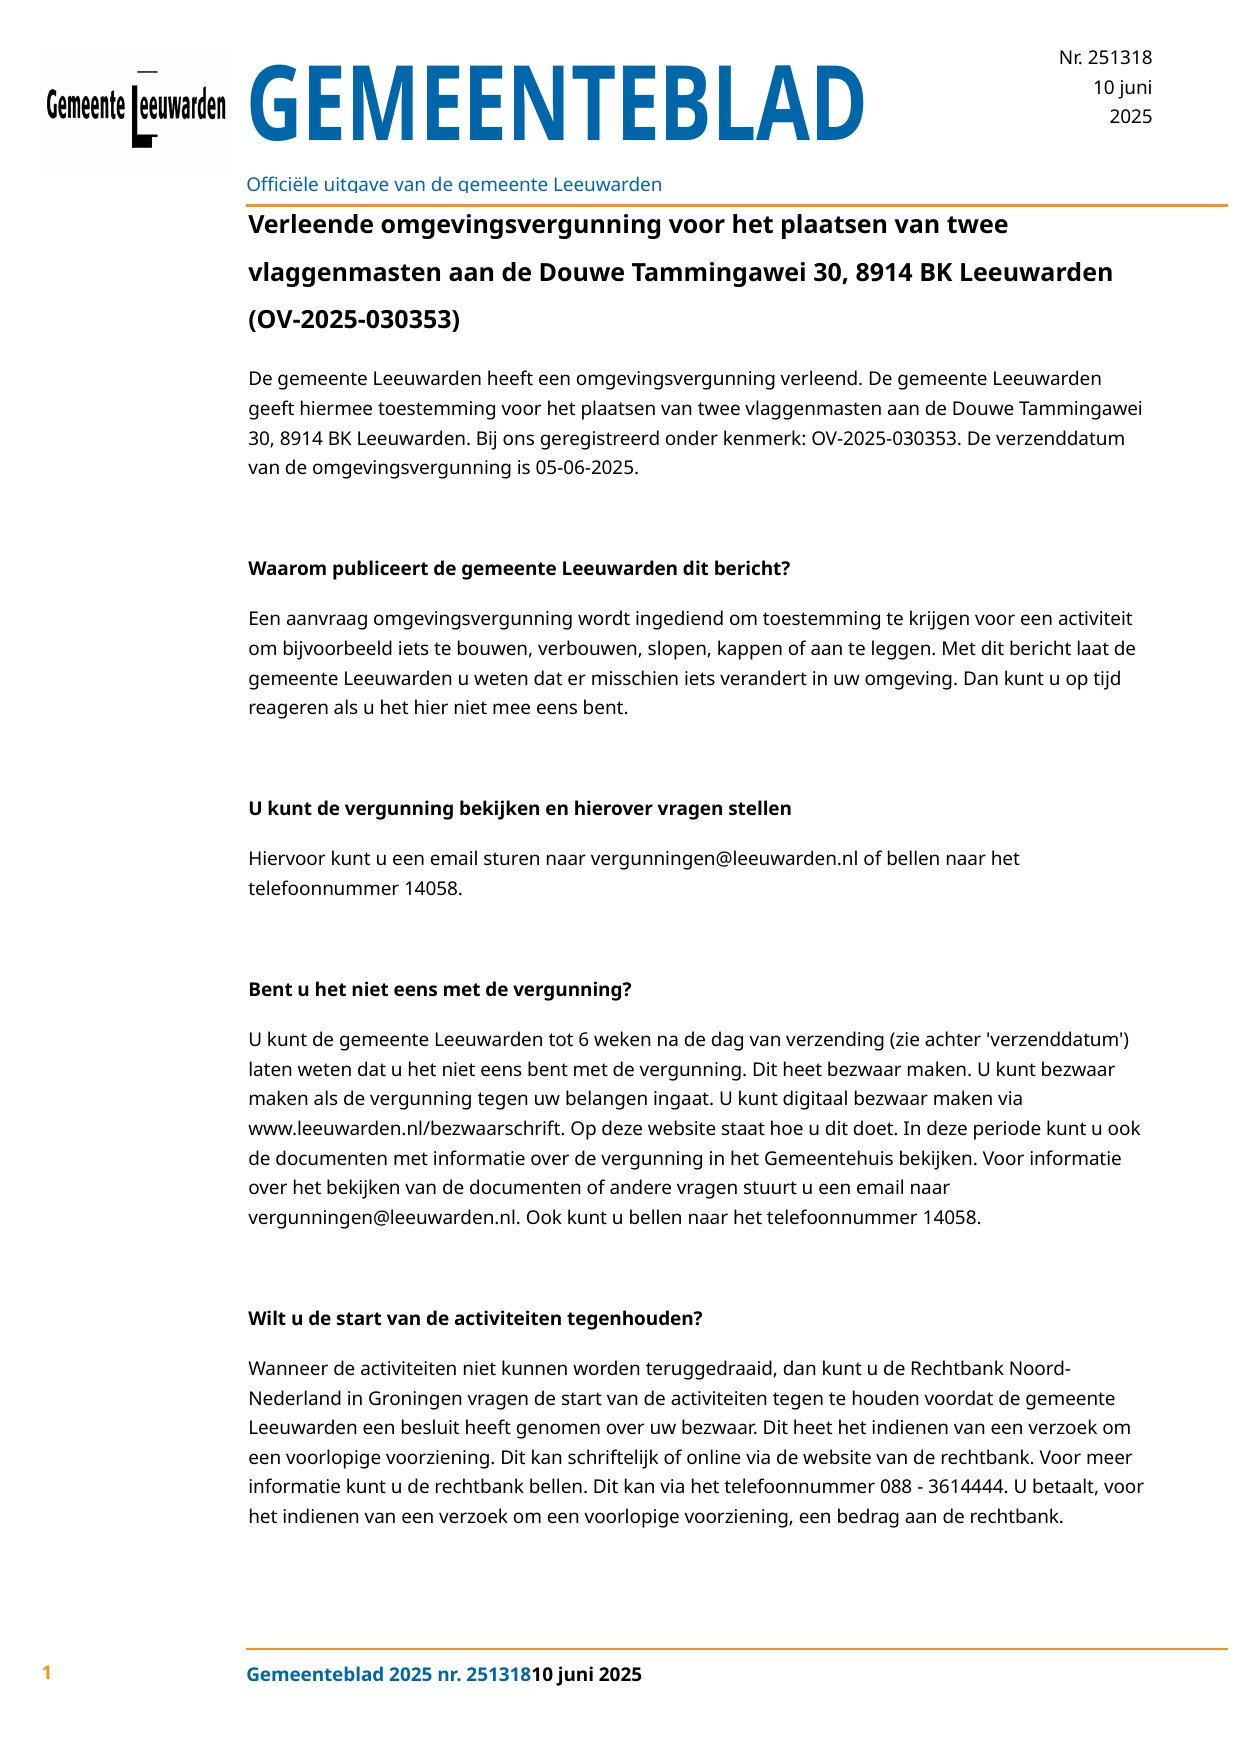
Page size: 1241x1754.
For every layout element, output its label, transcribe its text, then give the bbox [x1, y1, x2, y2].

text Bent u het niet eens met de vergunning? [248, 976, 1152, 1002]
text De gemeente Leeuwarden heeft een omgevingsvergunning verleend. De gemeente Leeuwarden geeft hiermee toestemming voor het plaatsen van twee vlaggenmasten aan de Douwe Tammingawei 30, 8914 BK Leeuwarden. Bij ons geregistreerd onder kenmerk: OV-2025-030353. De verzenddatum van de omgevingsvergunning is 05-06-2025. [248, 366, 1152, 480]
text U kunt de gemeente Leeuwarden tot 6 weken na de dag van verzending (zie achter 'verzenddatum') laten weten dat u het niet eens bent met de vergunning. Dit heet bezwaar maken. U kunt bezwaar maken als de vergunning tegen uw belangen ingaat. U kunt digitaal bezwaar maken via www.leeuwarden.nl/bezwaarschrift. Op deze website staat hoe u dit doet. In deze periode kunt u ook de documenten met informatie over de vergunning in het Gemeentehuis bekijken. Voor informatie over het bekijken van de documenten of andere vragen stuurt u een email naar vergunningen@leeuwarden.nl. Ook kunt u bellen naar het telefoonnummer 14058. [248, 1026, 1152, 1229]
text Waarom publiceert de gemeente Leeuwarden dit bericht? [248, 555, 1152, 581]
text Wilt u de start van de activiteiten tegenhouden? [248, 1305, 1152, 1330]
text Verleende omgevingsvergunning voor het plaatsen van twee vlaggenmasten aan de Douwe Tammingawei 30, 8914 BK Leeuwarden (OV-2025-030353) [248, 207, 1152, 336]
text Een aanvraag omgevingsvergunning wordt ingediend om toestemming te krijgen voor een activiteit om bijvoorbeeld iets te bouwen, verbouwen, slopen, kappen of aan te leggen. Met dit bericht laat de gemeente Leeuwarden u weten dat er misschien iets verandert in uw omgeving. Dan kunt u op tijd reageren als u het hier niet mee eens bent. [248, 606, 1152, 720]
picture [41, 47, 231, 172]
text U kunt de vergunning bekijken en hierover vragen stellen [248, 795, 1152, 821]
text Hiervoor kunt u een email sturen naar vergunningen@leeuwarden.nl of bellen naar het telefoonnummer 14058. [248, 846, 1152, 901]
text Wanneer de activiteiten niet kunnen worden teruggedraaid, dan kunt u de Rechtbank Noord-Nederland in Groningen vragen de start van de activiteiten tegen te houden voordat de gemeente Leeuwarden een besluit heeft genomen over uw bezwaar. Dit heet het indienen van een verzoek om een voorlopige voorziening. Dit kan schriftelijk of online via de website van de rechtbank. Voor meer informatie kunt u de rechtbank bellen. Dit kan via het telefoonnummer 088 - 3614444. U betaalt, voor het indienen van een verzoek om een voorlopige voorziening, een bedrag aan de rechtbank. [248, 1355, 1152, 1529]
